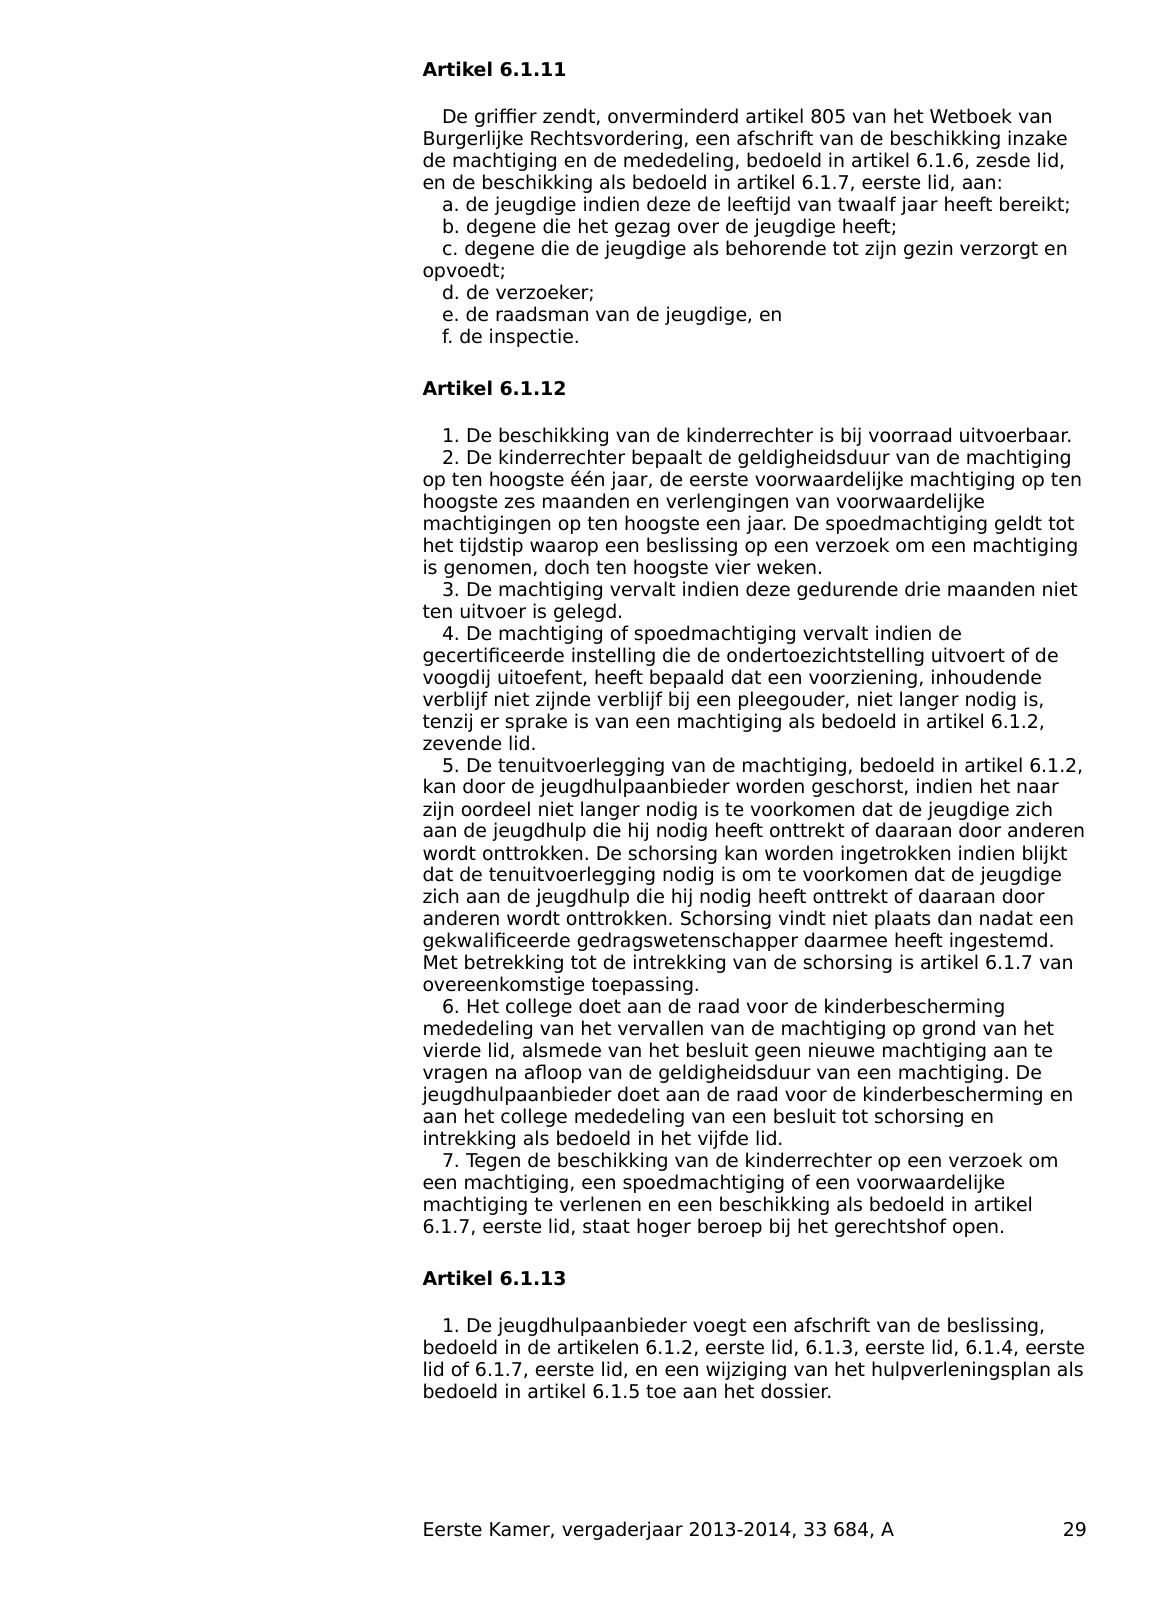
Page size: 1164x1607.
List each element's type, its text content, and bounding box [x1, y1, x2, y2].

text 4. De machtiging of spoedmachtiging vervalt indien de gecertificeerde instelling die de ondertoezichtstelling uitvoert of de voogdij uitoefent, heeft bepaald dat een voorziening, inhoudende verblijf niet zijnde verblijf bij een pleegouder, niet langer nodig is, tenzij er sprake is van een machtiging als bedoeld in artikel 6.1.2, zevende lid. [422, 623, 1087, 754]
text b. degene die het gezag over de jeugdige heeft; [422, 216, 1087, 238]
text 2. De kinderrechter bepaalt de geldigheidsduur van de machtiging op ten hoogste één jaar, de eerste voorwaardelijke machtiging op ten hoogste zes maanden en verlengingen van voorwaardelijke machtigingen op ten hoogste een jaar. De spoedmachtiging geldt tot het tijdstip waarop een beslissing op een verzoek om een machtiging is genomen, doch ten hoogste vier weken. [422, 447, 1087, 579]
subtitle Artikel 6.1.13 [422, 1268, 1087, 1290]
subtitle Artikel 6.1.12 [422, 378, 1087, 400]
text 3. De machtiging vervalt indien deze gedurende drie maanden niet ten uitvoer is gelegd. [422, 579, 1087, 623]
text 1. De jeugdhulpaanbieder voegt een afschrift van de beslissing, bedoeld in de artikelen 6.1.2, eerste lid, 6.1.3, eerste lid, 6.1.4, eerste lid of 6.1.7, eerste lid, en een wijziging van het hulpverleningsplan als bedoeld in artikel 6.1.5 toe aan het dossier. [422, 1315, 1087, 1403]
text 6. Het college doet aan de raad voor de kinderbescherming mededeling van het vervallen van de machtiging op grond van het vierde lid, alsmede van het besluit geen nieuwe machtiging aan te vragen na afloop van de geldigheidsduur van een machtiging. De jeugdhulpaanbieder doet aan de raad voor de kinderbescherming en aan het college mededeling van een besluit tot schorsing en intrekking als bedoeld in het vijfde lid. [422, 996, 1087, 1150]
subtitle Artikel 6.1.11 [422, 59, 1087, 81]
text c. degene die de jeugdige als behorende tot zijn gezin verzorgt en opvoedt; [422, 238, 1087, 282]
text f. de inspectie. [422, 326, 1087, 348]
text a. de jeugdige indien deze de leeftijd van twaalf jaar heeft bereikt; [422, 194, 1087, 216]
text 7. Tegen de beschikking van de kinderrechter op een verzoek om een machtiging, een spoedmachtiging of een voorwaardelijke machtiging te verlenen en een beschikking als bedoeld in artikel 6.1.7, eerste lid, staat hoger beroep bij het gerechtshof open. [422, 1150, 1087, 1238]
text De griffier zendt, onverminderd artikel 805 van het Wetboek van Burgerlijke Rechtsvordering, een afschrift van de beschikking inzake de machtiging en de mededeling, bedoeld in artikel 6.1.6, zesde lid, en de beschikking als bedoeld in artikel 6.1.7, eerste lid, aan: [422, 106, 1087, 194]
text e. de raadsman van de jeugdige, en [422, 304, 1087, 326]
text d. de verzoeker; [422, 282, 1087, 304]
text 1. De beschikking van de kinderrechter is bij voorraad uitvoerbaar. [422, 425, 1087, 447]
text 5. De tenuitvoerlegging van de machtiging, bedoeld in artikel 6.1.2, kan door de jeugdhulpaanbieder worden geschorst, indien het naar zijn oordeel niet langer nodig is te voorkomen dat de jeugdige zich aan de jeugdhulp die hij nodig heeft onttrekt of daaraan door anderen wordt onttrokken. De schorsing kan worden ingetrokken indien blijkt dat de tenuitvoerlegging nodig is om te voorkomen dat de jeugdige zich aan de jeugdhulp die hij nodig heeft onttrekt of daaraan door anderen wordt onttrokken. Schorsing vindt niet plaats dan nadat een gekwalificeerde gedragswetenschapper daarmee heeft ingestemd. Met betrekking tot de intrekking van de schorsing is artikel 6.1.7 van overeenkomstige toepassing. [422, 754, 1087, 996]
